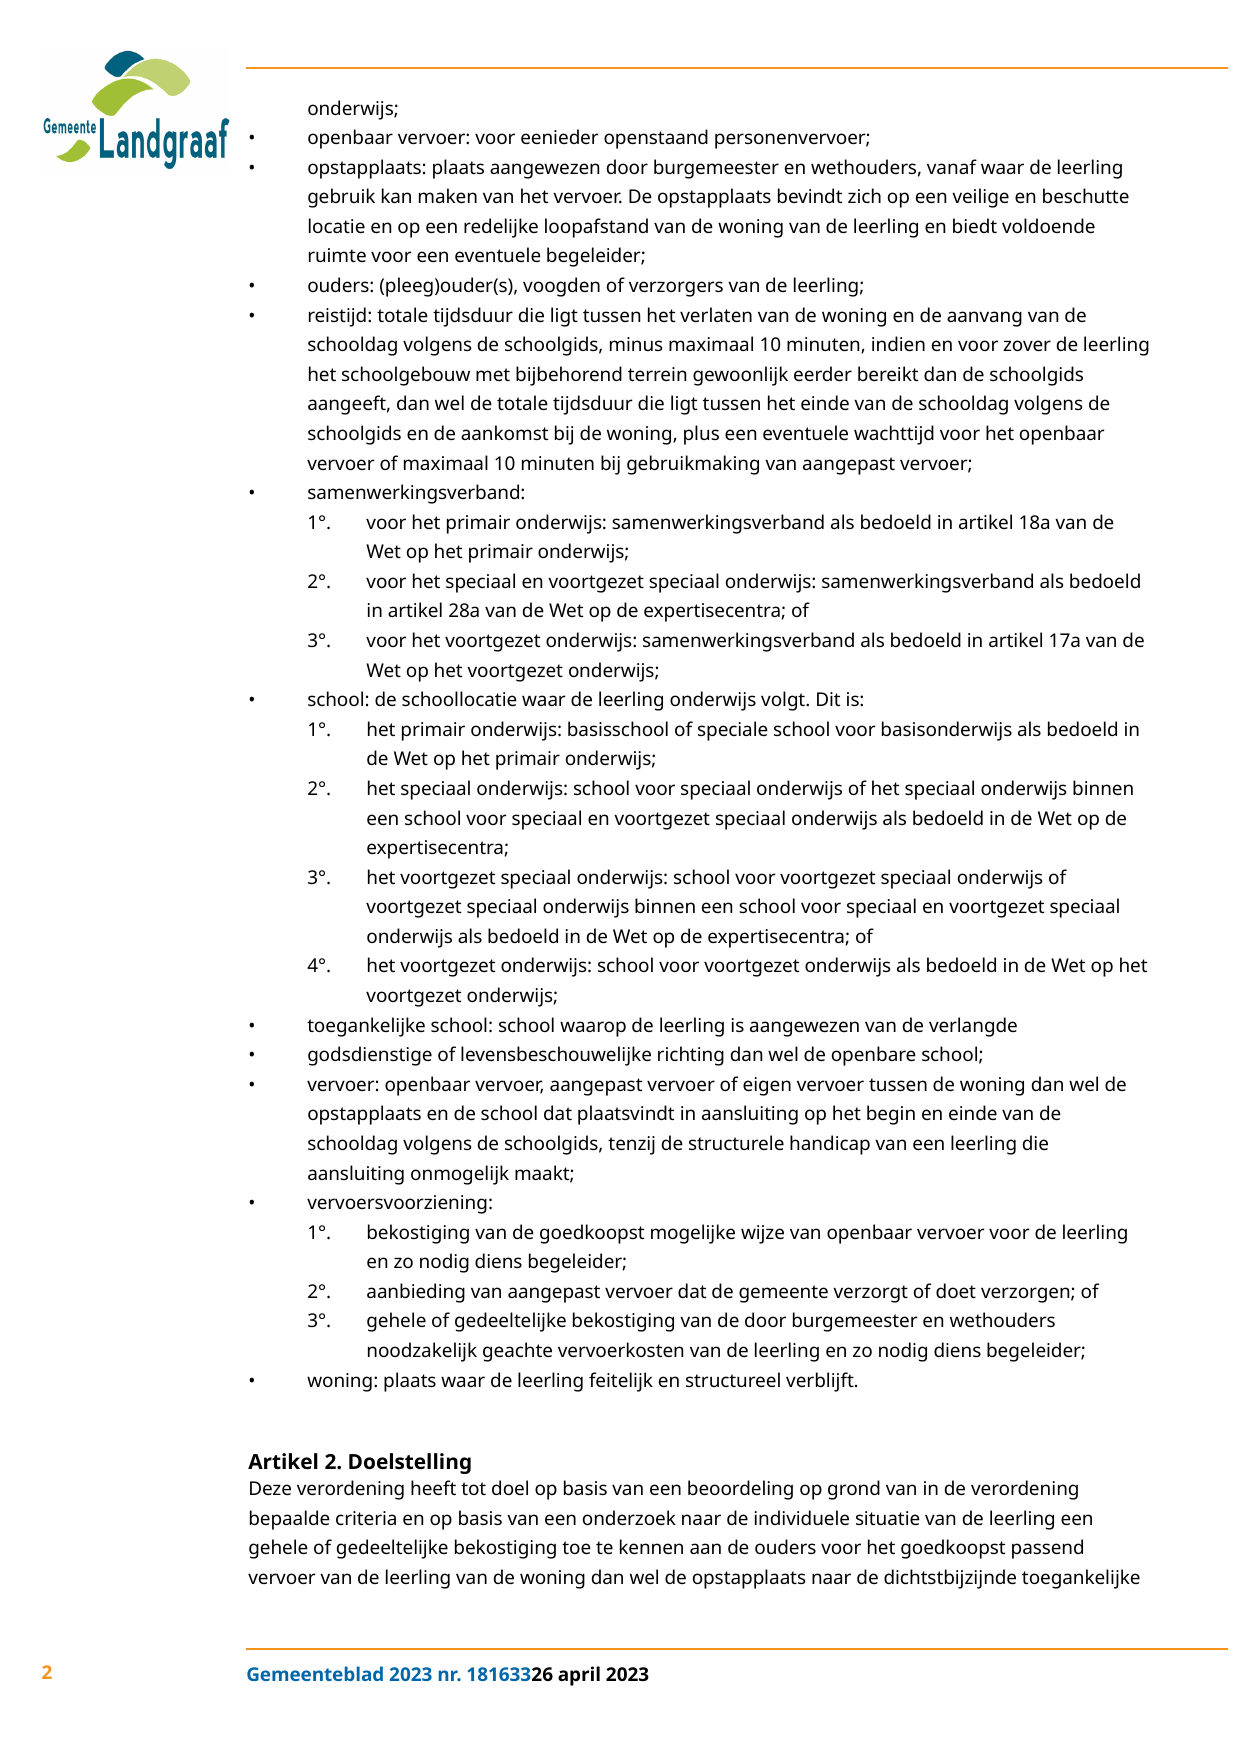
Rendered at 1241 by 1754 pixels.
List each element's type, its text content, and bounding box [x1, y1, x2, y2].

list het voortgezet speciaal onderwijs: school voor voortgezet speciaal onderwijs of voortgezet speciaal onderwijs binnen een school voor speciaal en voortgezet speciaal onderwijs als bedoeld in de Wet op de expertisecentra; of [307, 864, 1152, 949]
list het voortgezet onderwijs: school voor voortgezet onderwijs als bedoeld in de Wet op het voortgezet onderwijs; [307, 953, 1152, 1008]
list het primair onderwijs: basisschool of speciale school voor basisonderwijs als bedoeld in de Wet op het primair onderwijs; [307, 716, 1152, 771]
list voor het primair onderwijs: samenwerkingsverband als bedoeld in artikel 18a van de Wet op het primair onderwijs; [307, 509, 1152, 564]
list ouders: (pleeg)ouder(s), voogden of verzorgers van de leerling; [248, 272, 1152, 298]
picture [41, 47, 231, 172]
list voor het speciaal en voortgezet speciaal onderwijs: samenwerkingsverband als bedoeld in artikel 28a van de Wet op de expertisecentra; of [307, 568, 1152, 623]
list samenwerkingsverband: [248, 479, 1152, 505]
list reistijd: totale tijdsduur die ligt tussen het verlaten van de woning en de aanvang van de schooldag volgens de schoolgids, minus maximaal 10 minuten, indien en voor zover de leerling het schoolgebouw met bijbehorend terrein gewoonlijk eerder bereikt dan de schoolgids aangeeft, dan wel de totale tijdsduur die ligt tussen het einde van de schooldag volgens de schoolgids en de aankomst bij de woning, plus een eventuele wachttijd voor het openbaar vervoer of maximaal 10 minuten bij gebruikmaking van aangepast vervoer; [248, 302, 1152, 476]
list onderwijs; [248, 95, 1152, 121]
list vervoersvoorziening: [248, 1189, 1152, 1215]
list toegankelijke school: school waarop de leerling is aangewezen van de verlangde [248, 1012, 1152, 1038]
list woning: plaats waar de leerling feitelijk en structureel verblijft. [248, 1367, 1152, 1393]
list aanbieding van aangepast vervoer dat de gemeente verzorgt of doet verzorgen; of [307, 1278, 1152, 1304]
list bekostiging van de goedkoopst mogelijke wijze van openbaar vervoer voor de leerling en zo nodig diens begeleider; [307, 1219, 1152, 1274]
list vervoer: openbaar vervoer, aangepast vervoer of eigen vervoer tussen de woning dan wel de opstapplaats en de school dat plaatsvindt in aansluiting op het begin en einde van de schooldag volgens de schoolgids, tenzij de structurele handicap van een leerling die aansluiting onmogelijk maakt; [248, 1071, 1152, 1186]
text Deze verordening heeft tot doel op basis van een beoordeling op grond van in de verordening bepaalde criteria en op basis van een onderzoek naar de individuele situatie van de leerling een gehele of gedeeltelijke bekostiging toe te kennen aan de ouders voor het goedkoopst passend vervoer van de leerling van de woning dan wel de opstapplaats naar de dichtstbijzijnde toegankelijke [248, 1475, 1152, 1590]
list school: de schoollocatie waar de leerling onderwijs volgt. Dit is: [248, 686, 1152, 712]
list godsdienstige of levensbeschouwelijke richting dan wel de openbare school; [248, 1041, 1152, 1067]
list opstapplaats: plaats aangewezen door burgemeester en wethouders, vanaf waar de leerling gebruik kan maken van het vervoer. De opstapplaats bevindt zich op een veilige en beschutte locatie en op een redelijke loopafstand van de woning van de leerling en biedt voldoende ruimte voor een eventuele begeleider; [248, 154, 1152, 268]
text Artikel 2. Doelstelling [248, 1447, 1152, 1475]
list gehele of gedeeltelijke bekostiging van de door burgemeester en wethouders noodzakelijk geachte vervoerkosten van de leerling en zo nodig diens begeleider; [307, 1308, 1152, 1363]
list voor het voortgezet onderwijs: samenwerkingsverband als bedoeld in artikel 17a van de Wet op het voortgezet onderwijs; [307, 627, 1152, 683]
list het speciaal onderwijs: school voor speciaal onderwijs of het speciaal onderwijs binnen een school voor speciaal en voortgezet speciaal onderwijs als bedoeld in de Wet op de expertisecentra; [307, 775, 1152, 860]
list openbaar vervoer: voor eenieder openstaand personenvervoer; [248, 124, 1152, 150]
